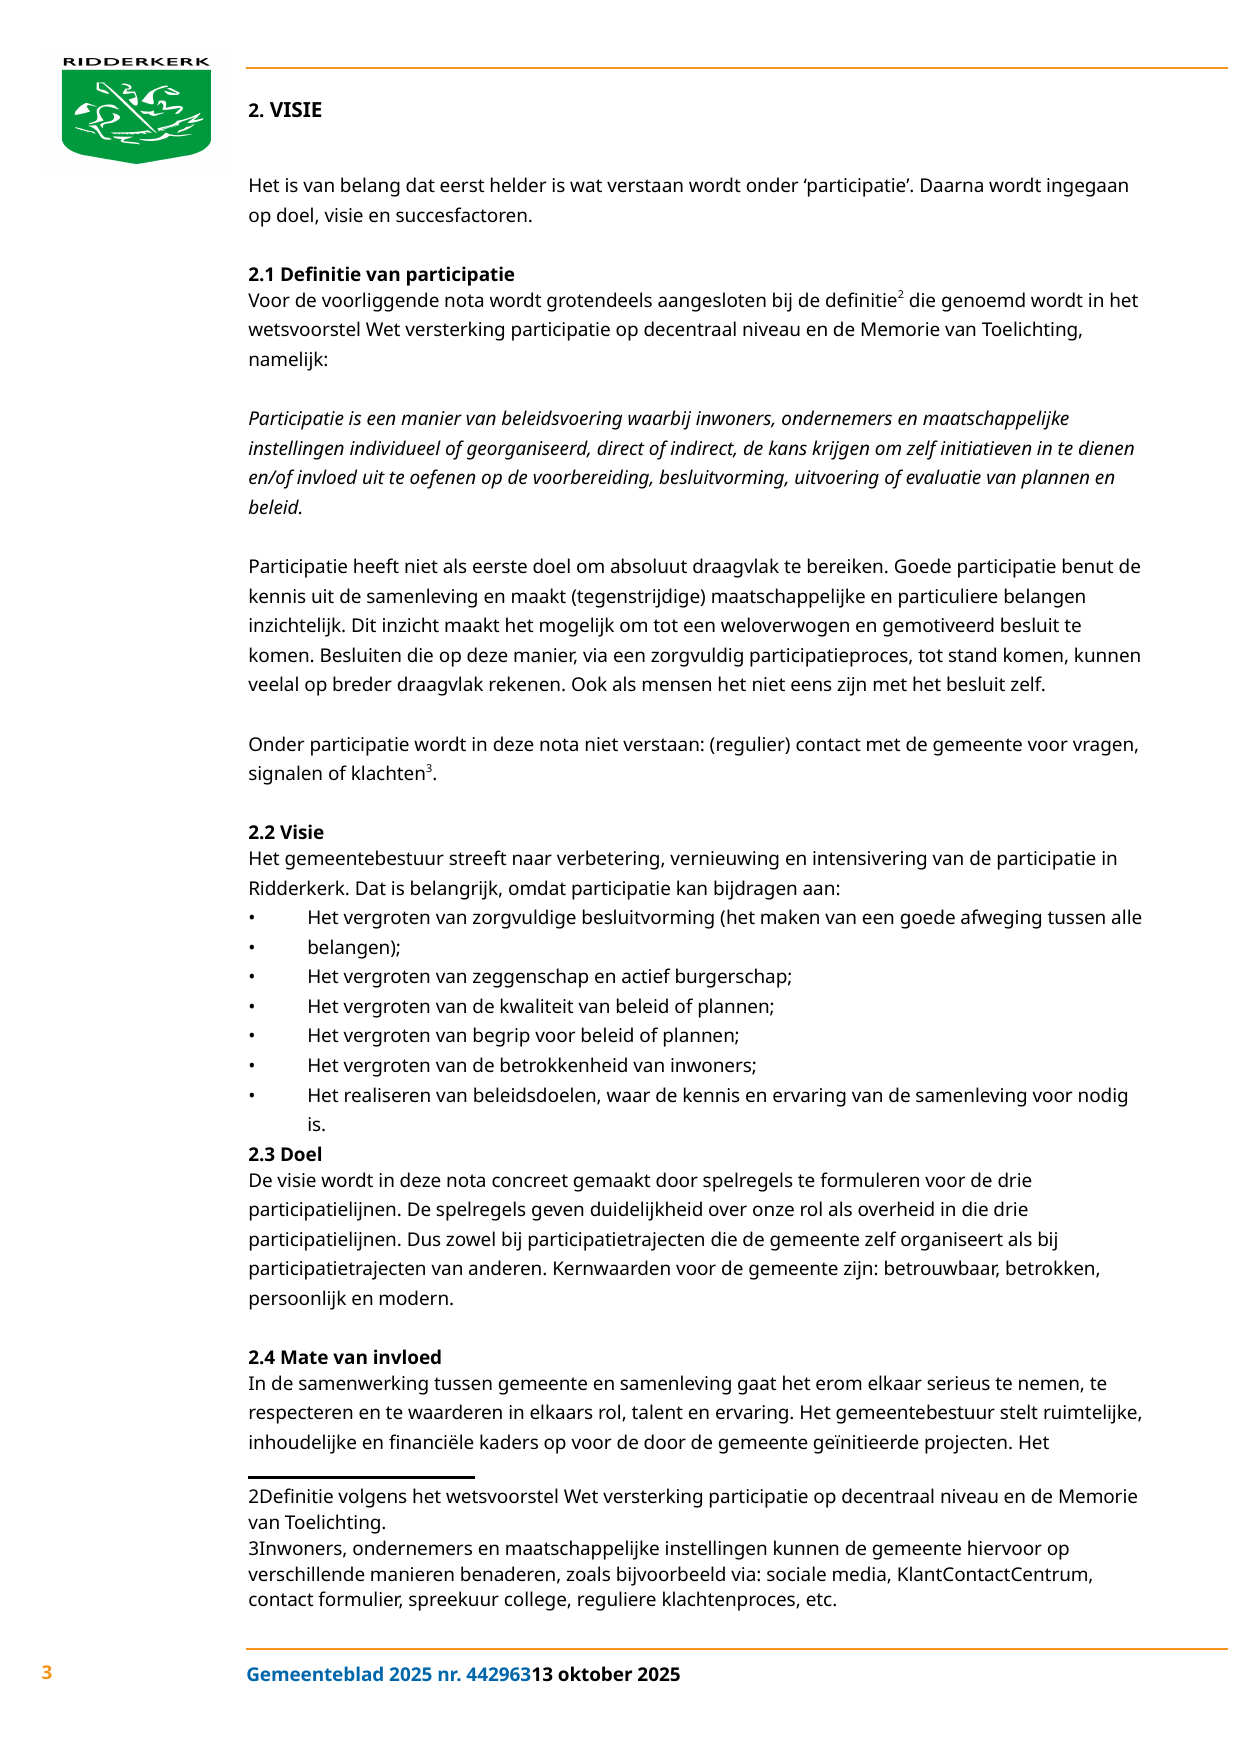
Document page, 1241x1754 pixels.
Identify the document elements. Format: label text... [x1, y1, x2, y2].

picture [41, 47, 231, 172]
list Het vergroten van de kwaliteit van beleid of plannen; [248, 993, 1152, 1019]
list Het vergroten van zorgvuldige besluitvorming (het maken van een goede afweging tussen alle [248, 904, 1152, 930]
text Voor de voorliggende nota wordt grotendeels aangesloten bij de definitie die genoemd wordt in het wetsvoorstel Wet versterking participatie op decentraal niveau en de Memorie van Toelichting, namelijk: [248, 287, 1152, 372]
text In de samenwerking tussen gemeente en samenleving gaat het erom elkaar serieus te nemen, te respecteren en te waarderen in elkaars rol, talent en ervaring. Het gemeentebestuur stelt ruimtelijke, inhoudelijke en financiële kaders op voor de door de gemeente geïnitieerde projecten. Het [248, 1370, 1152, 1455]
text Participatie is een manier van beleidsvoering waarbij inwoners, ondernemers en maatschappelijke instellingen individueel of georganiseerd, direct of indirect, de kans krijgen om zelf initiatieven in te dienen en/of invloed uit te oefenen op de voorbereiding, besluitvorming, uitvoering of evaluatie van plannen en beleid. [248, 405, 1152, 520]
text Onder participatie wordt in deze nota niet verstaan: (regulier) contact met de gemeente voor vragen, signalen of klachten. [248, 731, 1152, 786]
list Het vergroten van de betrokkenheid van inwoners; [248, 1052, 1152, 1078]
text 2.1 Definitie van participatie [248, 261, 1152, 287]
list Het realiseren van beleidsdoelen, waar de kennis en ervaring van de samenleving voor nodig is. [248, 1082, 1152, 1137]
text Het is van belang dat eerst helder is wat verstaan wordt onder ‘participatie’. Daarna wordt ingegaan op doel, visie en succesfactoren. [248, 172, 1152, 228]
text Inwoners, ondernemers en maatschappelijke instellingen kunnen de gemeente hiervoor op verschillende manieren benaderen, zoals bijvoorbeeld via: sociale media, KlantContactCentrum, contact formulier, spreekuur college, reguliere klachtenproces, etc. [248, 1535, 1152, 1612]
text Participatie heeft niet als eerste doel om absoluut draagvlak te bereiken. Goede participatie benut de kennis uit de samenleving en maakt (tegenstrijdige) maatschappelijke en particuliere belangen inzichtelijk. Dit inzicht maakt het mogelijk om tot een weloverwogen en gemotiveerd besluit te komen. Besluiten die op deze manier, via een zorgvuldig participatieproces, tot stand komen, kunnen veelal op breder draagvlak rekenen. Ook als mensen het niet eens zijn met het besluit zelf. [248, 553, 1152, 697]
text 2. VISIE [248, 95, 1152, 123]
list Het vergroten van begrip voor beleid of plannen; [248, 1023, 1152, 1048]
text Definitie volgens het wetsvoorstel Wet versterking participatie op decentraal niveau en de Memorie van Toelichting. [248, 1483, 1152, 1535]
text 2.3 Doel [248, 1141, 1152, 1167]
list Het vergroten van zeggenschap en actief burgerschap; [248, 963, 1152, 989]
text De visie wordt in deze nota concreet gemaakt door spelregels te formuleren voor de drie participatielijnen. De spelregels geven duidelijkheid over onze rol als overheid in die drie participatielijnen. Dus zowel bij participatietrajecten die de gemeente zelf organiseert als bij participatietrajecten van anderen. Kernwaarden voor de gemeente zijn: betrouwbaar, betrokken, persoonlijk en modern. [248, 1167, 1152, 1311]
text Het gemeentebestuur streeft naar verbetering, vernieuwing en intensivering van de participatie in Ridderkerk. Dat is belangrijk, omdat participatie kan bijdragen aan: [248, 845, 1152, 901]
list belangen); [248, 934, 1152, 960]
text 2.4 Mate van invloed [248, 1344, 1152, 1370]
text 2.2 Visie [248, 819, 1152, 845]
